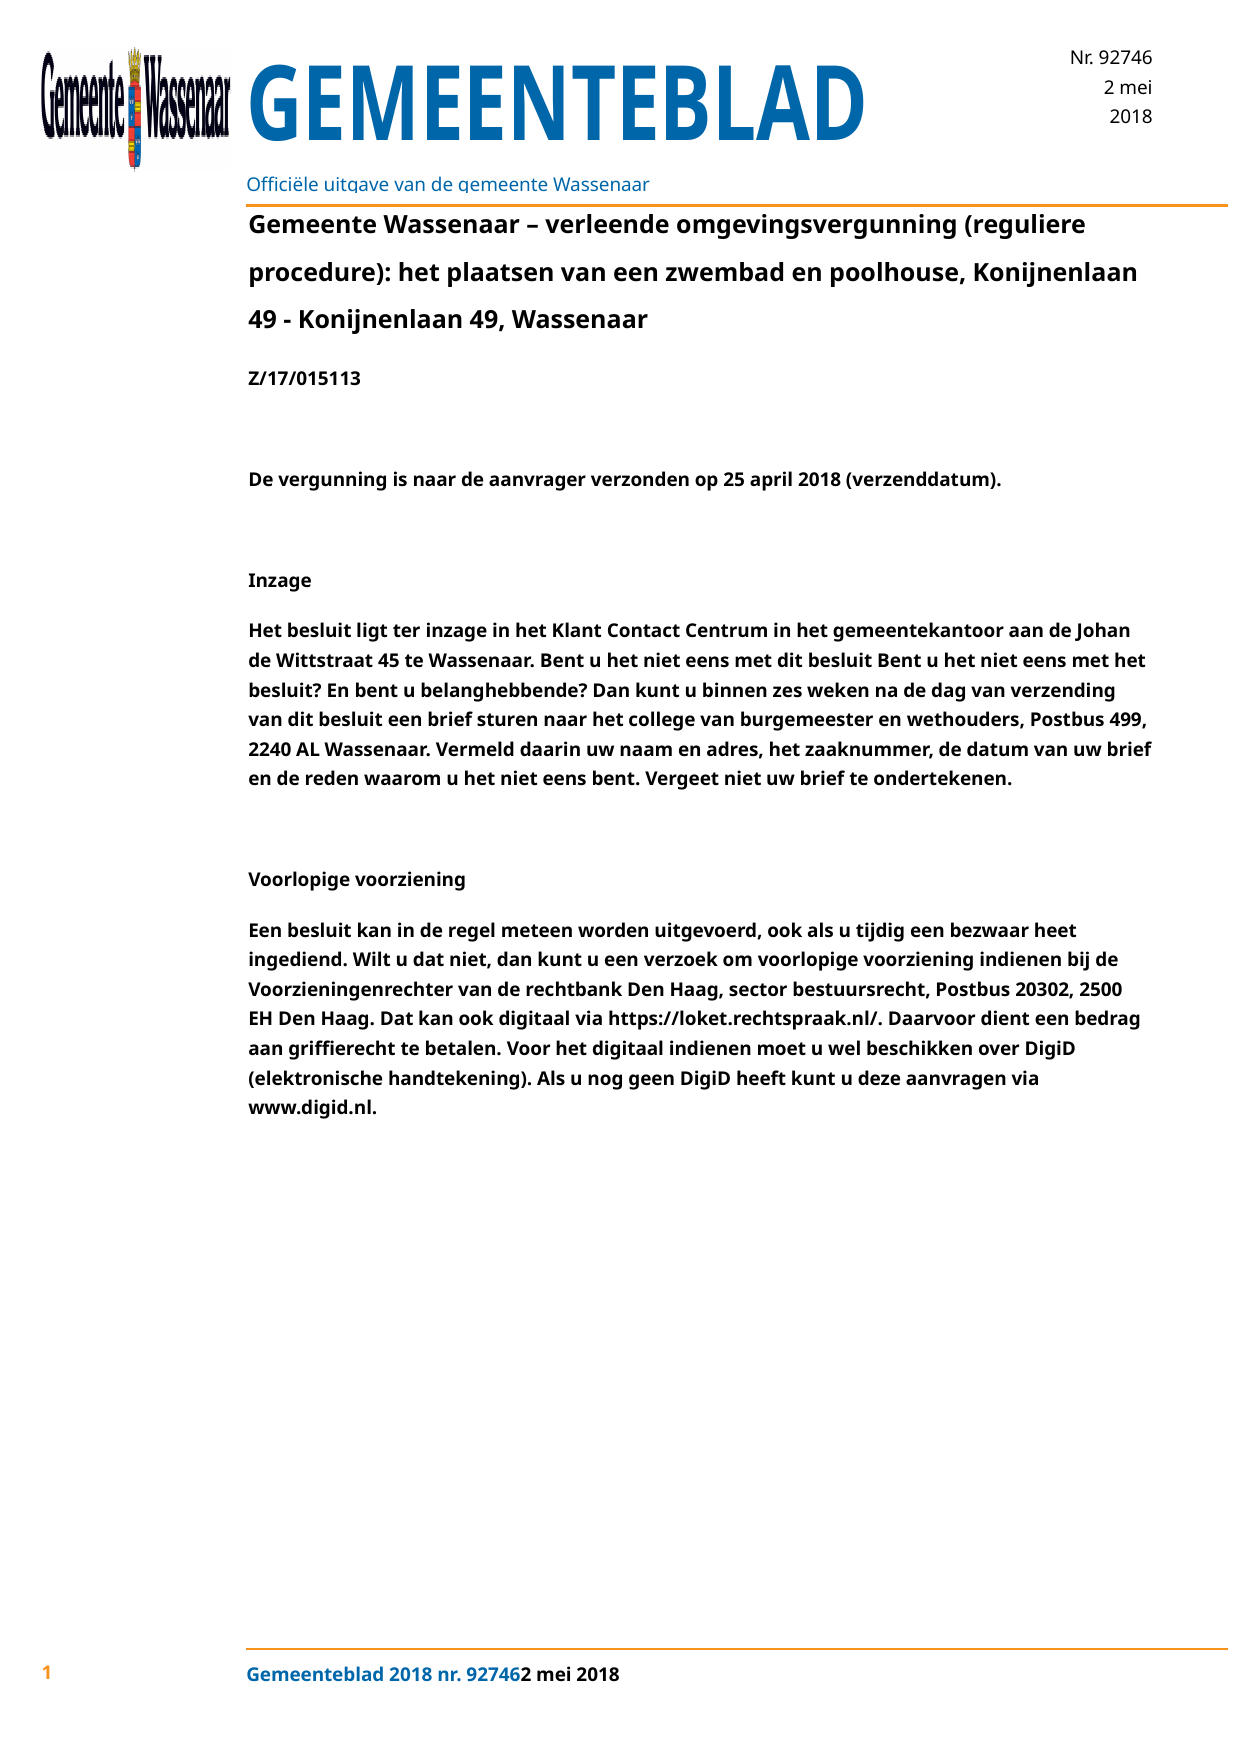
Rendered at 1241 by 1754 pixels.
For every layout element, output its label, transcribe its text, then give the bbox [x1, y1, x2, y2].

text Het besluit ligt ter inzage in het Klant Contact Centrum in het gemeentekantoor aan de Johan de Wittstraat 45 te Wassenaar. Bent u het niet eens met dit besluit Bent u het niet eens met het besluit? En bent u belanghebbende? Dan kunt u binnen zes weken na de dag van verzending van dit besluit een brief sturen naar het college van burgemeester en wethouders, Postbus 499, 2240 AL Wassenaar. Vermeld daarin uw naam en adres, het zaaknummer, de datum van uw brief en de reden waarom u het niet eens bent. Vergeet niet uw brief te ondertekenen. [248, 618, 1152, 791]
text Z/17/015113 [248, 366, 1152, 391]
text De vergunning is naar de aanvrager verzonden op 25 april 2018 (verzenddatum). [248, 466, 1152, 492]
text Voorlopige voorziening [248, 866, 1152, 892]
text Inzage [248, 567, 1152, 593]
picture [41, 47, 231, 172]
text Gemeente Wassenaar – verleende omgevingsvergunning (reguliere procedure): het plaatsen van een zwembad en poolhouse, Konijnenlaan 49 - Konijnenlaan 49, Wassenaar [248, 207, 1152, 336]
text Een besluit kan in de regel meteen worden uitgevoerd, ook als u tijdig een bezwaar heet ingediend. Wilt u dat niet, dan kunt u een verzoek om voorlopige voorziening indienen bij de Voorzieningenrechter van de rechtbank Den Haag, sector bestuursrecht, Postbus 20302, 2500 EH Den Haag. Dat kan ook digitaal via https://loket.rechtspraak.nl/. Daarvoor dient een bedrag aan griffierecht te betalen. Voor het digitaal indienen moet u wel beschikken over DigiD (elektronische handtekening). Als u nog geen DigiD heeft kunt u deze aanvragen via www.digid.nl. [248, 917, 1152, 1120]
